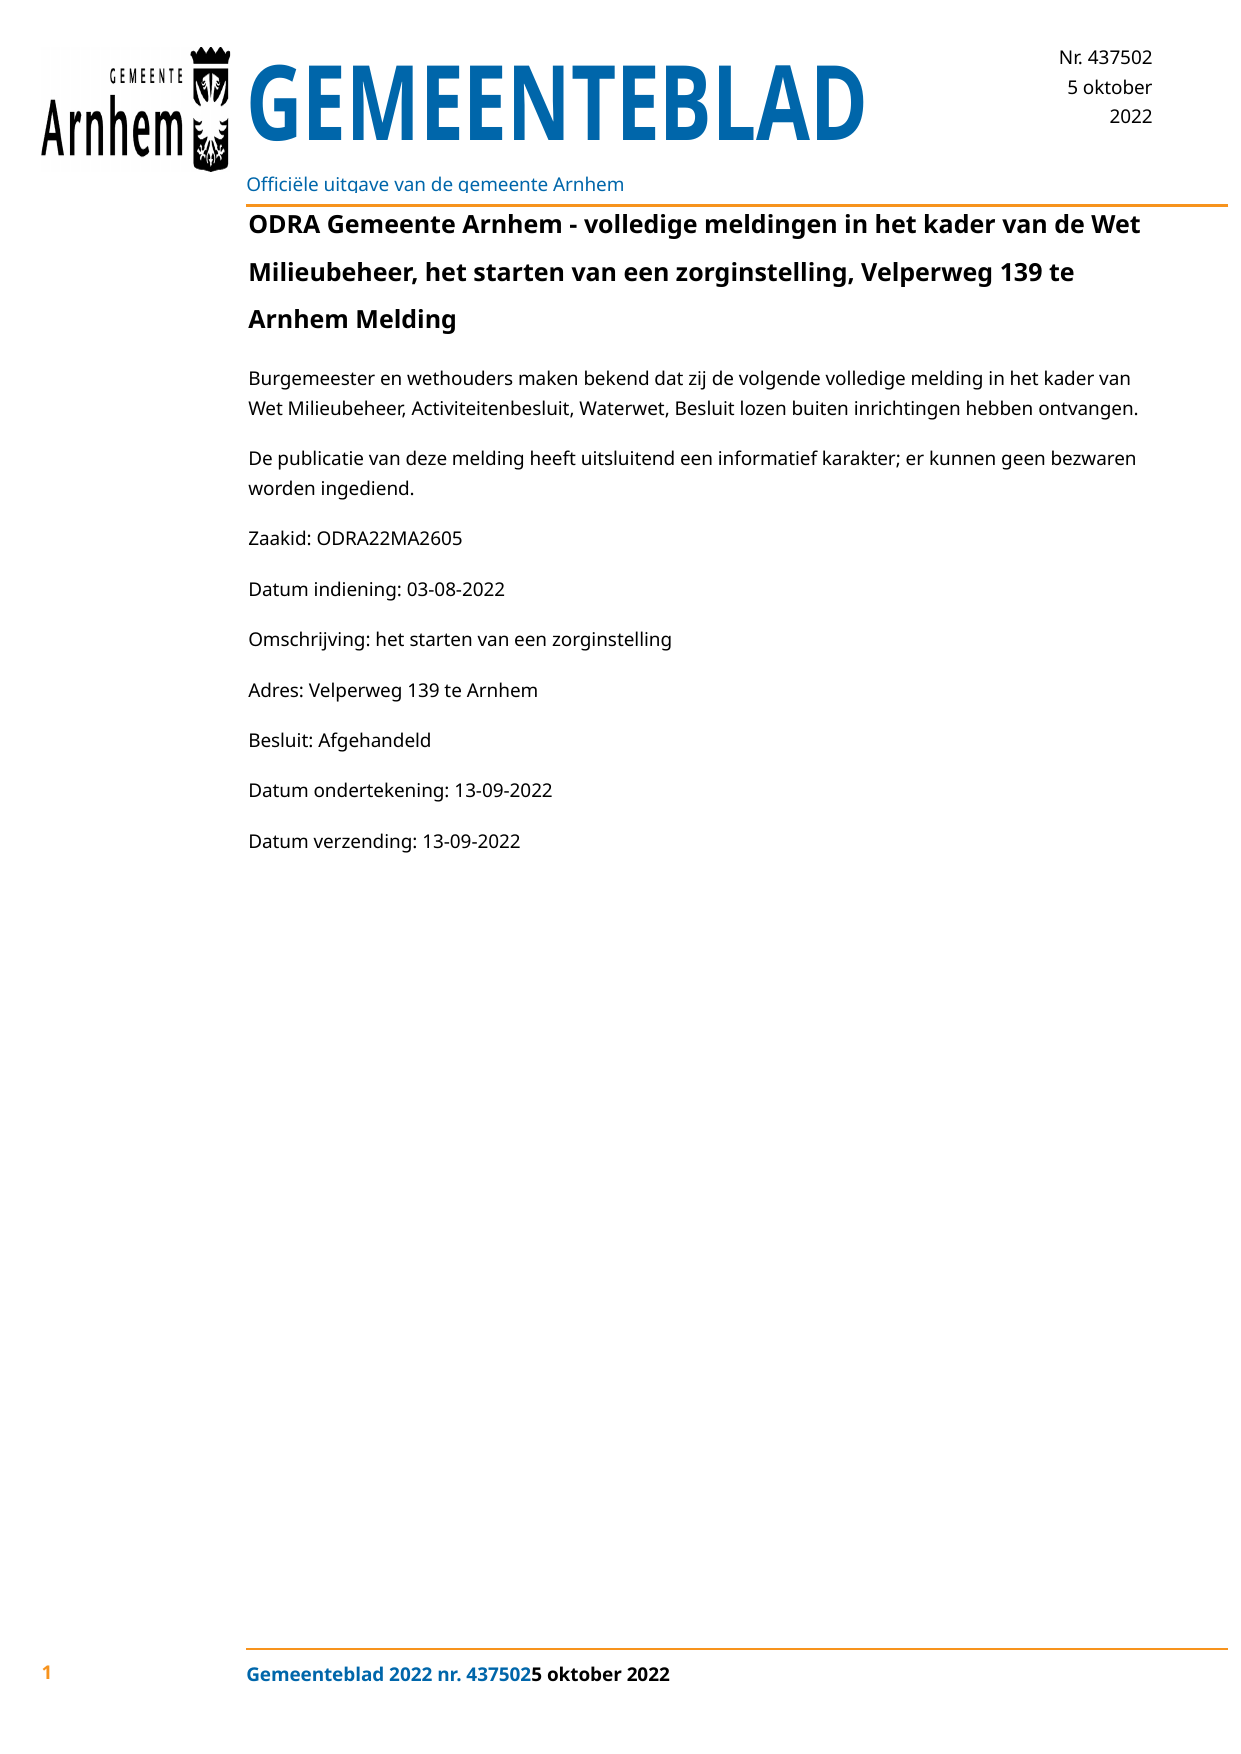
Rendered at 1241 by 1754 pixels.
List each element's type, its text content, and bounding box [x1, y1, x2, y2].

picture [41, 47, 231, 172]
text Datum verzending: 13-09-2022 [248, 828, 1152, 854]
text ODRA Gemeente Arnhem - volledige meldingen in het kader van de Wet Milieubeheer, het starten van een zorginstelling, Velperweg 139 te Arnhem Melding [248, 207, 1152, 336]
text Omschrijving: het starten van een zorginstelling [248, 626, 1152, 652]
text Datum ondertekening: 13-09-2022 [248, 778, 1152, 803]
text Adres: Velperweg 139 te Arnhem [248, 677, 1152, 702]
text Burgemeester en wethouders maken bekend dat zij de volgende volledige melding in het kader van Wet Milieubeheer, Activiteitenbesluit, Waterwet, Besluit lozen buiten inrichtingen hebben ontvangen. [248, 366, 1152, 421]
text Zaakid: ODRA22MA2605 [248, 526, 1152, 551]
text Besluit: Afgehandeld [248, 727, 1152, 753]
text De publicatie van deze melding heeft uitsluitend een informatief karakter; er kunnen geen bezwaren worden ingediend. [248, 446, 1152, 501]
text Datum indiening: 03-08-2022 [248, 576, 1152, 602]
